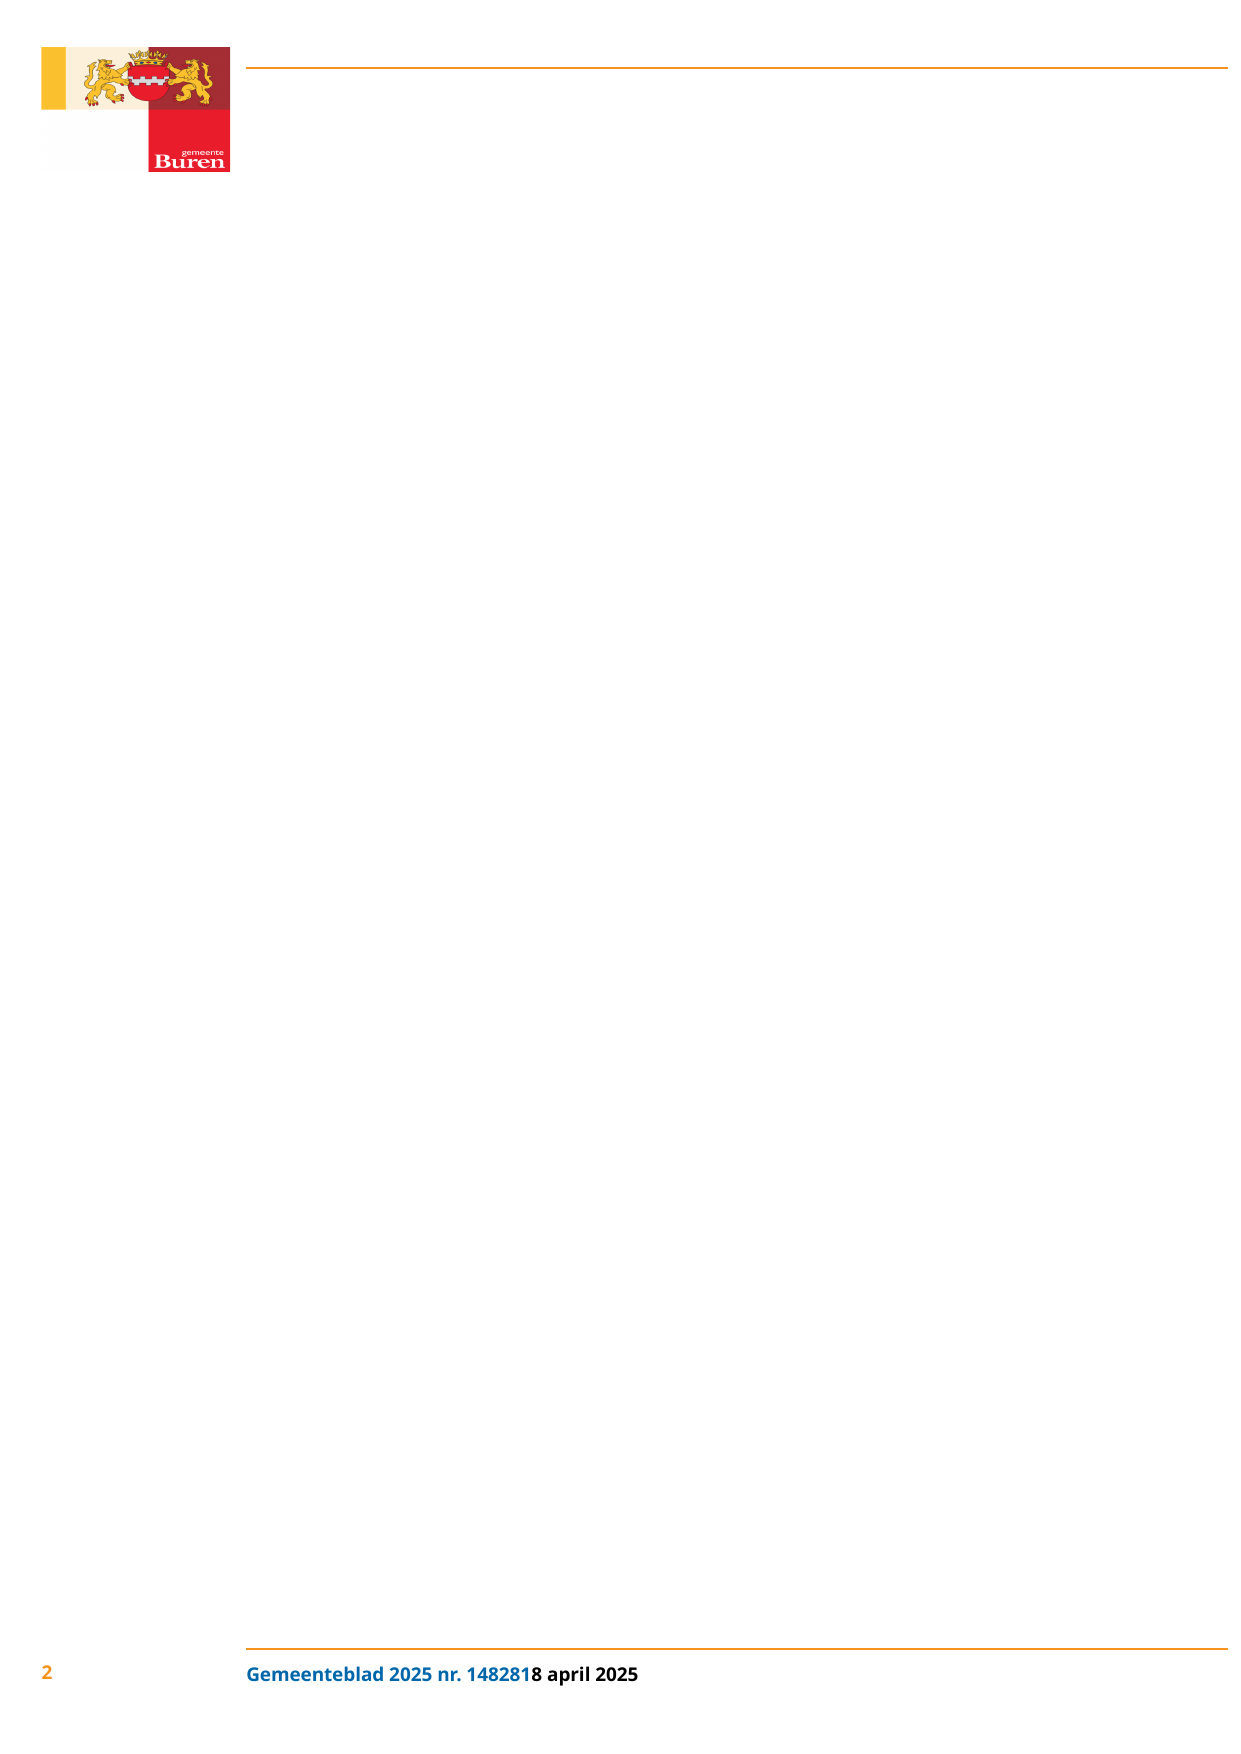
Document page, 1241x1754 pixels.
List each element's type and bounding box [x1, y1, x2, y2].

picture [41, 47, 231, 172]
